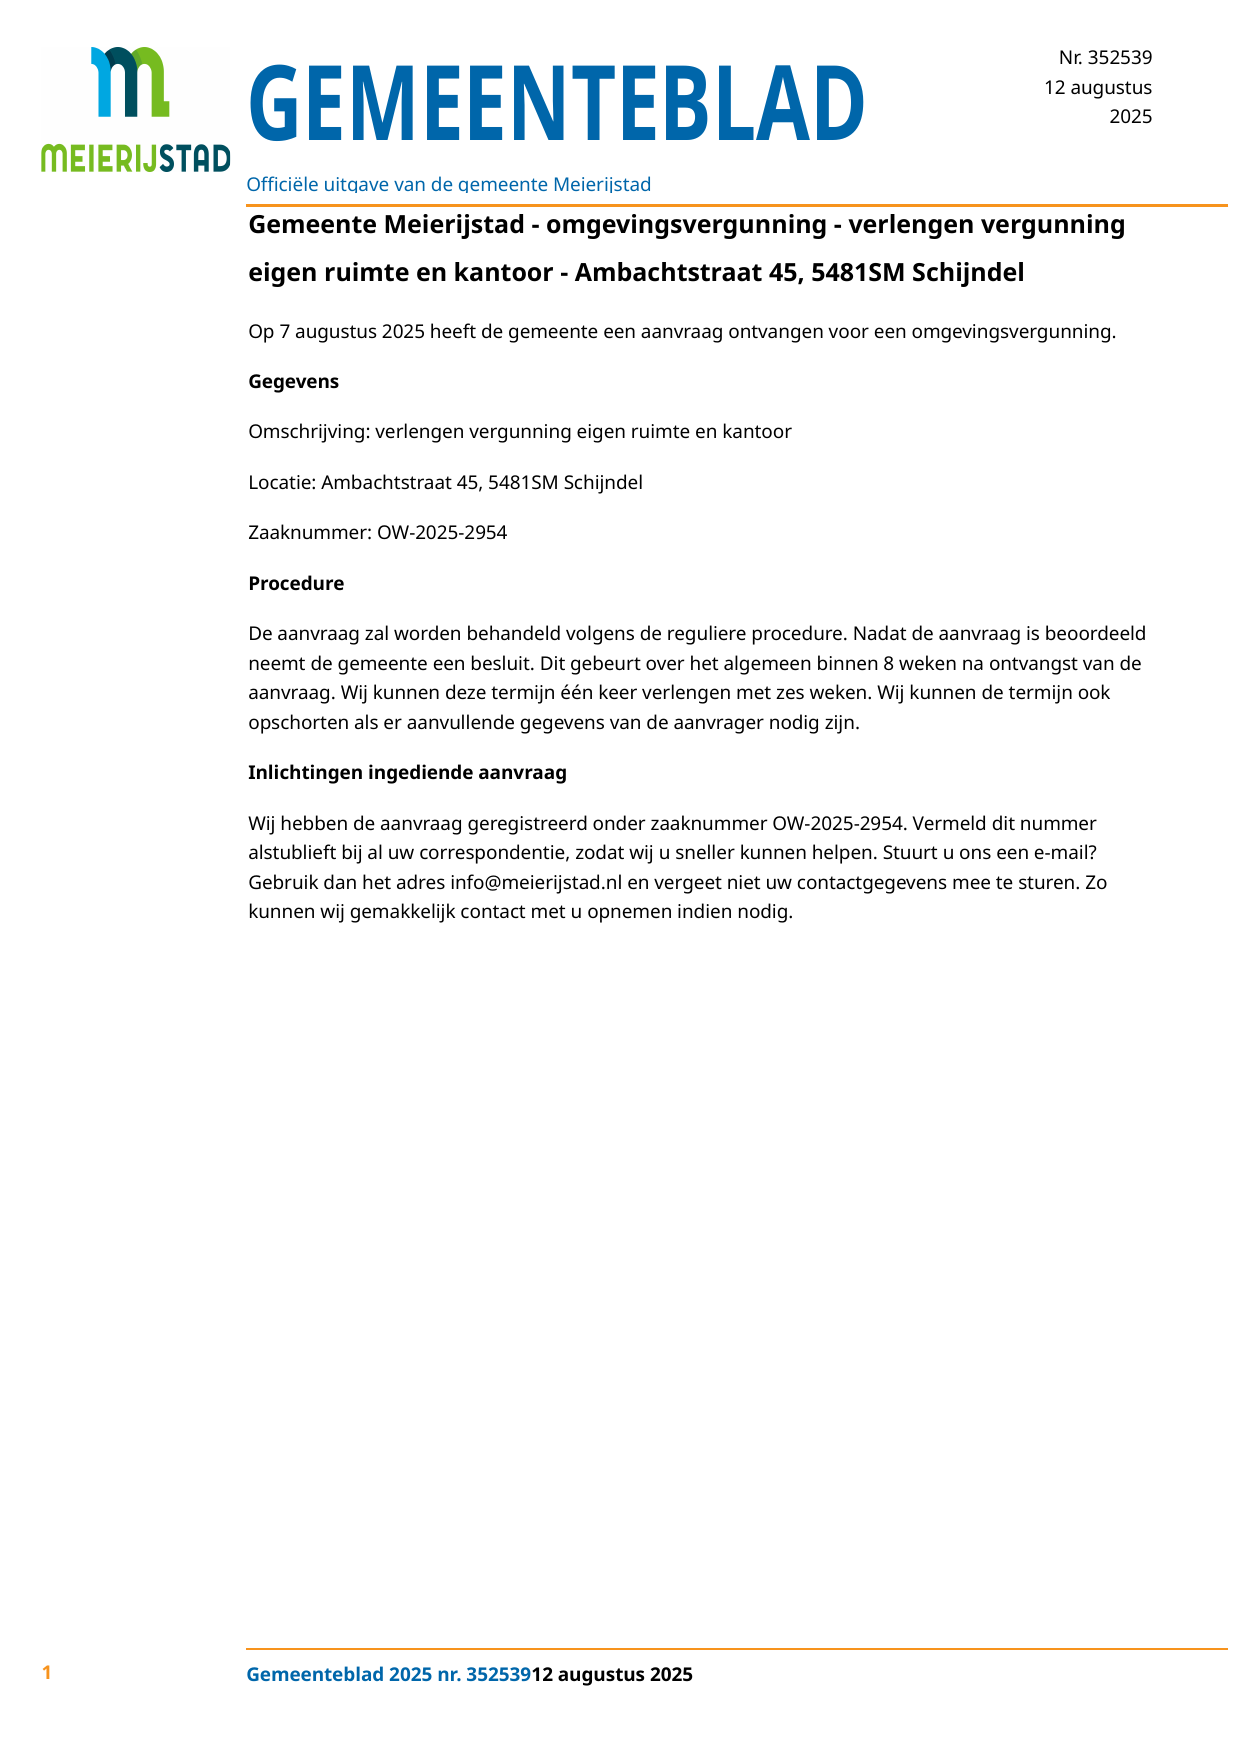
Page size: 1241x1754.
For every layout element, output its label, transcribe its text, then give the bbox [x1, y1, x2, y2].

text Inlichtingen ingediende aanvraag [248, 759, 1152, 785]
text Gemeente Meierijstad - omgevingsvergunning - verlengen vergunning eigen ruimte en kantoor - Ambachtstraat 45, 5481SM Schijndel [248, 207, 1152, 288]
text Zaaknummer: OW-2025-2954 [248, 519, 1152, 545]
text Op 7 augustus 2025 heeft de gemeente een aanvraag ontvangen voor een omgevingsvergunning. [248, 318, 1152, 344]
text Wij hebben de aanvraag geregistreerd onder zaaknummer OW-2025-2954. Vermeld dit nummer alstublieft bij al uw correspondentie, zodat wij u sneller kunnen helpen. Stuurt u ons een e-mail? Gebruik dan het adres info@meierijstad.nl en vergeet niet uw contactgegevens mee te sturen. Zo kunnen wij gemakkelijk contact met u opnemen indien nodig. [248, 810, 1152, 924]
text Gegevens [248, 368, 1152, 394]
text De aanvraag zal worden behandeld volgens de reguliere procedure. Nadat de aanvraag is beoordeeld neemt de gemeente een besluit. Dit gebeurt over het algemeen binnen 8 weken na ontvangst van de aanvraag. Wij kunnen deze termijn één keer verlengen met zes weken. Wij kunnen de termijn ook opschorten als er aanvullende gegevens van de aanvrager nodig zijn. [248, 620, 1152, 735]
text Omschrijving: verlengen vergunning eigen ruimte en kantoor [248, 419, 1152, 444]
picture [41, 47, 231, 172]
text Locatie: Ambachtstraat 45, 5481SM Schijndel [248, 469, 1152, 495]
text Procedure [248, 570, 1152, 596]
